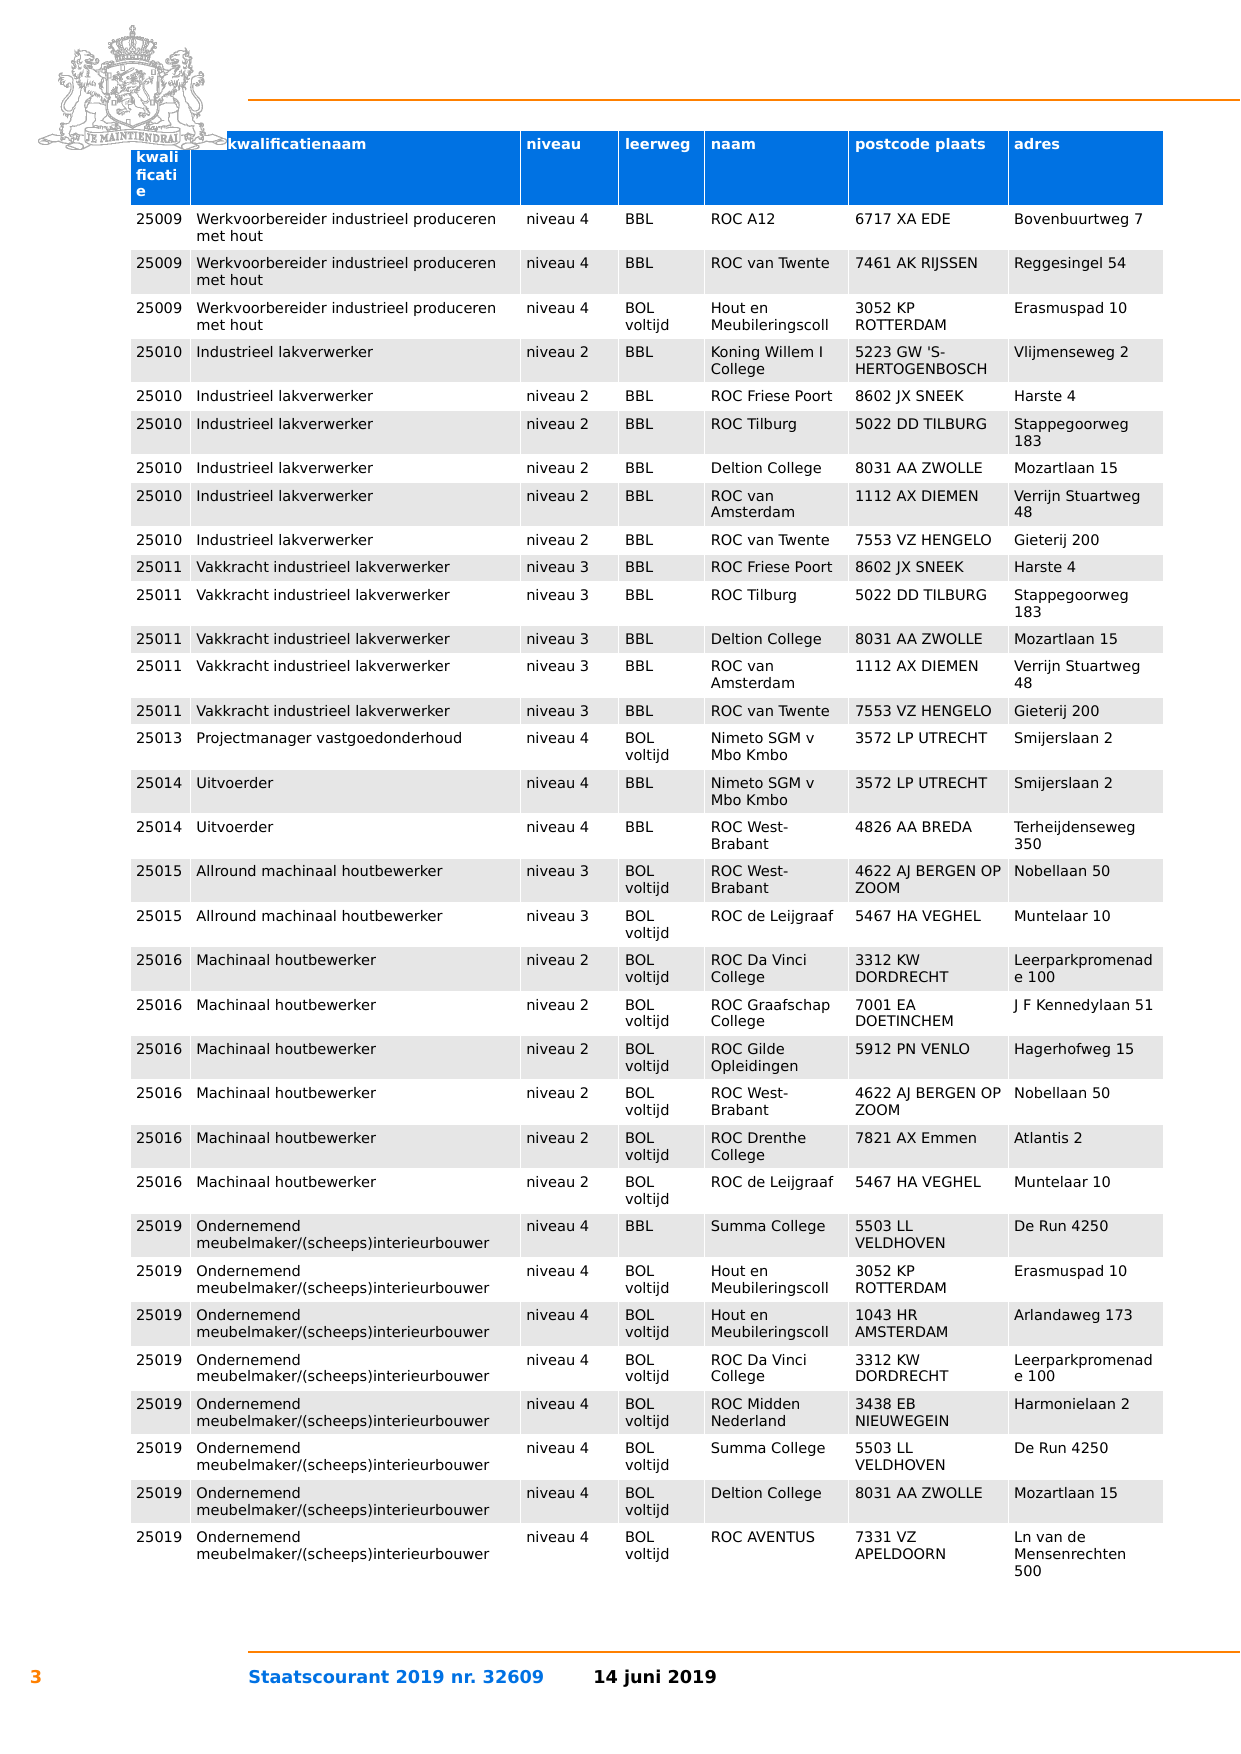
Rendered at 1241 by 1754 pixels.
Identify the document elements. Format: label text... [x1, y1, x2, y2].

table_cell 8602 JX SNEEK [849, 384, 1008, 410]
table_cell Vakkracht industrieel lakverwerker [191, 698, 520, 724]
table_cell 8602 JX SNEEK [849, 555, 1008, 581]
table_cell 25011 [131, 626, 190, 653]
table_cell BOL voltijd [619, 1524, 704, 1584]
table_cell ROC AVENTUS [705, 1524, 848, 1584]
table_cell BBL [619, 339, 704, 382]
table_cell niveau 4 [521, 1435, 618, 1479]
table_cell niveau 4 [521, 1524, 618, 1584]
table_cell BOL voltijd [619, 1080, 704, 1124]
table_cell niveau 2 [521, 455, 618, 482]
table_cell Mozartlaan 15 [1009, 1480, 1163, 1523]
table_cell Uitvoerder [191, 814, 520, 857]
table_cell 25011 [131, 698, 190, 724]
table_cell Uitvoerder [191, 770, 520, 813]
table_cell niveau 2 [521, 1125, 618, 1168]
table_cell 25019 [131, 1435, 190, 1479]
table_cell niveau 2 [521, 947, 618, 991]
table_cell Stappegoorweg 183 [1009, 582, 1163, 625]
table_cell niveau 3 [521, 698, 618, 724]
table_cell ROC Midden Nederland [705, 1391, 848, 1434]
table_cell ROC van Twente [705, 250, 848, 294]
table_cell 25019 [131, 1302, 190, 1346]
table_cell ROC van Twente [705, 527, 848, 553]
table_cell 8031 AA ZWOLLE [849, 1480, 1008, 1523]
table_cell 25014 [131, 770, 190, 813]
table_cell niveau 2 [521, 483, 618, 526]
table_cell ROC Friese Poort [705, 555, 848, 581]
table_cell BBL [619, 654, 704, 697]
table_cell Stappegoorweg 183 [1009, 411, 1163, 454]
table_cell 3052 KP ROTTERDAM [849, 1258, 1008, 1301]
table_cell ROC Friese Poort [705, 384, 848, 410]
table_cell 25016 [131, 1036, 190, 1079]
table_cell Gieterij 200 [1009, 698, 1163, 724]
table_cell ROC West-Brabant [705, 859, 848, 902]
table_cell 7001 EA DOETINCHEM [849, 992, 1008, 1035]
table_cell BOL voltijd [619, 992, 704, 1035]
table_cell BBL [619, 582, 704, 625]
table_cell ROC Tilburg [705, 411, 848, 454]
table_cell niveau 4 [521, 206, 618, 249]
table_cell 7821 AX Emmen [849, 1125, 1008, 1168]
picture [38, 25, 227, 150]
table_cell BBL [619, 411, 704, 454]
table_cell 25016 [131, 992, 190, 1035]
table_cell niveau 2 [521, 339, 618, 382]
table_cell 25019 [131, 1258, 190, 1301]
table_cell Mozartlaan 15 [1009, 626, 1163, 653]
table_cell 7461 AK RIJSSEN [849, 250, 1008, 294]
table_cell ROC Da Vinci College [705, 947, 848, 991]
table_cell 25015 [131, 859, 190, 902]
table_cell Machinaal houtbewerker [191, 1169, 520, 1212]
table_cell 1112 AX DIEMEN [849, 483, 1008, 526]
table_cell Industrieel lakverwerker [191, 411, 520, 454]
table_cell BBL [619, 384, 704, 410]
table_cell 3572 LP UTRECHT [849, 770, 1008, 813]
table_cell 25016 [131, 947, 190, 991]
table_cell Verrijn Stuartweg 48 [1009, 654, 1163, 697]
table_cell ROC van Amsterdam [705, 654, 848, 697]
table_cell Industrieel lakverwerker [191, 384, 520, 410]
table_header kwalificatie [131, 150, 190, 205]
table_cell Industrieel lakverwerker [191, 483, 520, 526]
table_cell Harste 4 [1009, 555, 1163, 581]
table_cell 25011 [131, 555, 190, 581]
table_cell Machinaal houtbewerker [191, 947, 520, 991]
table_cell BOL voltijd [619, 947, 704, 991]
table_cell BBL [619, 626, 704, 653]
table_cell 5022 DD TILBURG [849, 582, 1008, 625]
table_cell BOL voltijd [619, 725, 704, 769]
table_cell niveau 4 [521, 1258, 618, 1301]
table_cell BBL [619, 455, 704, 482]
table_cell ROC de Leijgraaf [705, 903, 848, 946]
table_cell 8031 AA ZWOLLE [849, 455, 1008, 482]
table_cell 7331 VZ APELDOORN [849, 1524, 1008, 1584]
table_cell BBL [619, 483, 704, 526]
table_cell Ln van de Mensenrechten 500 [1009, 1524, 1163, 1584]
table_header naam [705, 131, 848, 205]
table_cell Ondernemend meubelmaker/(scheeps)interieurbouwer [191, 1480, 520, 1523]
table_cell Ondernemend meubelmaker/(scheeps)interieurbouwer [191, 1524, 520, 1584]
table_cell BBL [619, 527, 704, 553]
table_cell De Run 4250 [1009, 1214, 1163, 1257]
table_cell 25019 [131, 1347, 190, 1390]
table_cell niveau 4 [521, 770, 618, 813]
table_cell niveau 2 [521, 1036, 618, 1079]
table_cell 5467 HA VEGHEL [849, 903, 1008, 946]
table_cell Smijerslaan 2 [1009, 725, 1163, 769]
table_cell 25014 [131, 814, 190, 857]
table_cell Machinaal houtbewerker [191, 1036, 520, 1079]
table_cell 1112 AX DIEMEN [849, 654, 1008, 697]
table_cell BBL [619, 770, 704, 813]
table_cell Werkvoorbereider industrieel produceren met hout [191, 250, 520, 294]
table_cell 25010 [131, 455, 190, 482]
table_cell 8031 AA ZWOLLE [849, 626, 1008, 653]
table_cell BOL voltijd [619, 1480, 704, 1523]
table_cell 25010 [131, 411, 190, 454]
table_cell niveau 4 [521, 295, 618, 338]
table_cell Werkvoorbereider industrieel produceren met hout [191, 206, 520, 249]
table_cell 25013 [131, 725, 190, 769]
table_cell Muntelaar 10 [1009, 1169, 1163, 1212]
table_cell 25019 [131, 1524, 190, 1584]
table_cell Industrieel lakverwerker [191, 527, 520, 553]
table_cell 5503 LL VELDHOVEN [849, 1435, 1008, 1479]
table_cell Ondernemend meubelmaker/(scheeps)interieurbouwer [191, 1391, 520, 1434]
table_cell Deltion College [705, 1480, 848, 1523]
table_cell 25009 [131, 295, 190, 338]
table_cell 5022 DD TILBURG [849, 411, 1008, 454]
table_cell Arlandaweg 173 [1009, 1302, 1163, 1346]
table_cell BOL voltijd [619, 903, 704, 946]
table_cell 3052 KP ROTTERDAM [849, 295, 1008, 338]
table_cell Harste 4 [1009, 384, 1163, 410]
table_cell BOL voltijd [619, 1258, 704, 1301]
table_cell 3312 KW DORDRECHT [849, 947, 1008, 991]
table_cell 25009 [131, 206, 190, 249]
table_cell Gieterij 200 [1009, 527, 1163, 553]
table_cell Summa College [705, 1435, 848, 1479]
table_cell Hout en Meubileringscoll [705, 1302, 848, 1346]
table_cell Nobellaan 50 [1009, 859, 1163, 902]
table_cell Allround machinaal houtbewerker [191, 903, 520, 946]
table_cell 25009 [131, 250, 190, 294]
table_cell Projectmanager vastgoedonderhoud [191, 725, 520, 769]
table_cell BOL voltijd [619, 1391, 704, 1434]
table_cell Machinaal houtbewerker [191, 1080, 520, 1124]
table_cell 25019 [131, 1214, 190, 1257]
table_cell ROC Tilburg [705, 582, 848, 625]
table_cell 4826 AA BREDA [849, 814, 1008, 857]
table_cell Ondernemend meubelmaker/(scheeps)interieurbouwer [191, 1347, 520, 1390]
table_cell Verrijn Stuartweg 48 [1009, 483, 1163, 526]
table_cell BOL voltijd [619, 1169, 704, 1212]
table_cell Deltion College [705, 455, 848, 482]
table_header leerweg [619, 131, 704, 205]
table_cell niveau 3 [521, 582, 618, 625]
table_cell Atlantis 2 [1009, 1125, 1163, 1168]
table_cell 25010 [131, 384, 190, 410]
table_cell ROC Drenthe College [705, 1125, 848, 1168]
table_header niveau [521, 131, 618, 205]
table_cell Vakkracht industrieel lakverwerker [191, 555, 520, 581]
table_cell Werkvoorbereider industrieel produceren met hout [191, 295, 520, 338]
table_cell Mozartlaan 15 [1009, 455, 1163, 482]
table_cell BOL voltijd [619, 1125, 704, 1168]
table_cell Erasmuspad 10 [1009, 295, 1163, 338]
table_header kwalificatienaam [191, 131, 520, 205]
table_cell 3312 KW DORDRECHT [849, 1347, 1008, 1390]
table_cell Deltion College [705, 626, 848, 653]
table_cell ROC Da Vinci College [705, 1347, 848, 1390]
table_cell 5912 PN VENLO [849, 1036, 1008, 1079]
table_cell niveau 4 [521, 250, 618, 294]
table_cell Leerparkpromenade 100 [1009, 947, 1163, 991]
table_cell BOL voltijd [619, 1036, 704, 1079]
table_cell Hout en Meubileringscoll [705, 1258, 848, 1301]
table_cell niveau 2 [521, 527, 618, 553]
table_cell BOL voltijd [619, 1302, 704, 1346]
table_cell ROC West-Brabant [705, 1080, 848, 1124]
table_cell ROC West-Brabant [705, 814, 848, 857]
table_cell BBL [619, 250, 704, 294]
table_cell 25010 [131, 483, 190, 526]
table_cell 25015 [131, 903, 190, 946]
table_cell Industrieel lakverwerker [191, 339, 520, 382]
table_header adres [1009, 131, 1163, 205]
table_cell Ondernemend meubelmaker/(scheeps)interieurbouwer [191, 1258, 520, 1301]
table_cell niveau 2 [521, 411, 618, 454]
table_cell 25019 [131, 1391, 190, 1434]
table_cell niveau 3 [521, 626, 618, 653]
table_cell Reggesingel 54 [1009, 250, 1163, 294]
table_cell BBL [619, 206, 704, 249]
table_cell niveau 4 [521, 814, 618, 857]
table_cell BBL [619, 814, 704, 857]
table_cell 25010 [131, 339, 190, 382]
table_cell niveau 4 [521, 1347, 618, 1390]
table_cell 25016 [131, 1169, 190, 1212]
table_cell 7553 VZ HENGELO [849, 698, 1008, 724]
table_cell Machinaal houtbewerker [191, 992, 520, 1035]
table_cell Leerparkpromenade 100 [1009, 1347, 1163, 1390]
table_cell 3438 EB NIEUWEGEIN [849, 1391, 1008, 1434]
table_cell Allround machinaal houtbewerker [191, 859, 520, 902]
table_cell niveau 4 [521, 1302, 618, 1346]
table_cell niveau 3 [521, 903, 618, 946]
table_cell niveau 3 [521, 555, 618, 581]
table_cell BOL voltijd [619, 295, 704, 338]
table_cell 25011 [131, 582, 190, 625]
table_cell 6717 XA EDE [849, 206, 1008, 249]
table_cell Erasmuspad 10 [1009, 1258, 1163, 1301]
table_cell Ondernemend meubelmaker/(scheeps)interieurbouwer [191, 1214, 520, 1257]
table_cell Nimeto SGM v Mbo Kmbo [705, 725, 848, 769]
table_cell Vakkracht industrieel lakverwerker [191, 582, 520, 625]
table_cell Muntelaar 10 [1009, 903, 1163, 946]
table_cell 25016 [131, 1125, 190, 1168]
table_cell 25016 [131, 1080, 190, 1124]
table_cell 25019 [131, 1480, 190, 1523]
table_cell BOL voltijd [619, 859, 704, 902]
table_cell 5467 HA VEGHEL [849, 1169, 1008, 1212]
table_cell Machinaal houtbewerker [191, 1125, 520, 1168]
table_cell 4622 AJ BERGEN OP ZOOM [849, 859, 1008, 902]
table_cell BBL [619, 1214, 704, 1257]
table_cell niveau 2 [521, 384, 618, 410]
table_cell ROC Gilde Opleidingen [705, 1036, 848, 1079]
table_cell Bovenbuurtweg 7 [1009, 206, 1163, 249]
table_cell Industrieel lakverwerker [191, 455, 520, 482]
table_cell BOL voltijd [619, 1347, 704, 1390]
table_cell BOL voltijd [619, 1435, 704, 1479]
table_cell Vlijmenseweg 2 [1009, 339, 1163, 382]
table_cell Koning Willem I College [705, 339, 848, 382]
table_cell Nobellaan 50 [1009, 1080, 1163, 1124]
table_cell Vakkracht industrieel lakverwerker [191, 626, 520, 653]
table_cell 4622 AJ BERGEN OP ZOOM [849, 1080, 1008, 1124]
table_cell 3572 LP UTRECHT [849, 725, 1008, 769]
table_cell Nimeto SGM v Mbo Kmbo [705, 770, 848, 813]
table_cell Hagerhofweg 15 [1009, 1036, 1163, 1079]
table_cell ROC Graafschap College [705, 992, 848, 1035]
table_cell Ondernemend meubelmaker/(scheeps)interieurbouwer [191, 1435, 520, 1479]
table_cell ROC van Twente [705, 698, 848, 724]
table_cell niveau 3 [521, 654, 618, 697]
table_header postcode plaats [849, 131, 1008, 205]
table_cell niveau 4 [521, 1214, 618, 1257]
table_cell Hout en Meubileringscoll [705, 295, 848, 338]
table_cell niveau 2 [521, 1080, 618, 1124]
table_cell 25011 [131, 654, 190, 697]
table_cell 1043 HR AMSTERDAM [849, 1302, 1008, 1346]
table_cell Harmonielaan 2 [1009, 1391, 1163, 1434]
table_cell Smijerslaan 2 [1009, 770, 1163, 813]
table_cell 5223 GW 'S-HERTOGENBOSCH [849, 339, 1008, 382]
table_cell J F Kennedylaan 51 [1009, 992, 1163, 1035]
table_cell Terheijdenseweg 350 [1009, 814, 1163, 857]
table_cell ROC A12 [705, 206, 848, 249]
table_cell niveau 3 [521, 859, 618, 902]
table_cell 25010 [131, 527, 190, 553]
table_cell niveau 4 [521, 725, 618, 769]
table_cell niveau 2 [521, 992, 618, 1035]
table_cell 7553 VZ HENGELO [849, 527, 1008, 553]
table_cell ROC van Amsterdam [705, 483, 848, 526]
table_cell 5503 LL VELDHOVEN [849, 1214, 1008, 1257]
table_cell niveau 2 [521, 1169, 618, 1212]
table_cell niveau 4 [521, 1391, 618, 1434]
table_cell niveau 4 [521, 1480, 618, 1523]
table_cell Vakkracht industrieel lakverwerker [191, 654, 520, 697]
table_cell Ondernemend meubelmaker/(scheeps)interieurbouwer [191, 1302, 520, 1346]
table_cell De Run 4250 [1009, 1435, 1163, 1479]
table_cell ROC de Leijgraaf [705, 1169, 848, 1212]
table_cell BBL [619, 698, 704, 724]
table_cell Summa College [705, 1214, 848, 1257]
table_cell BBL [619, 555, 704, 581]
